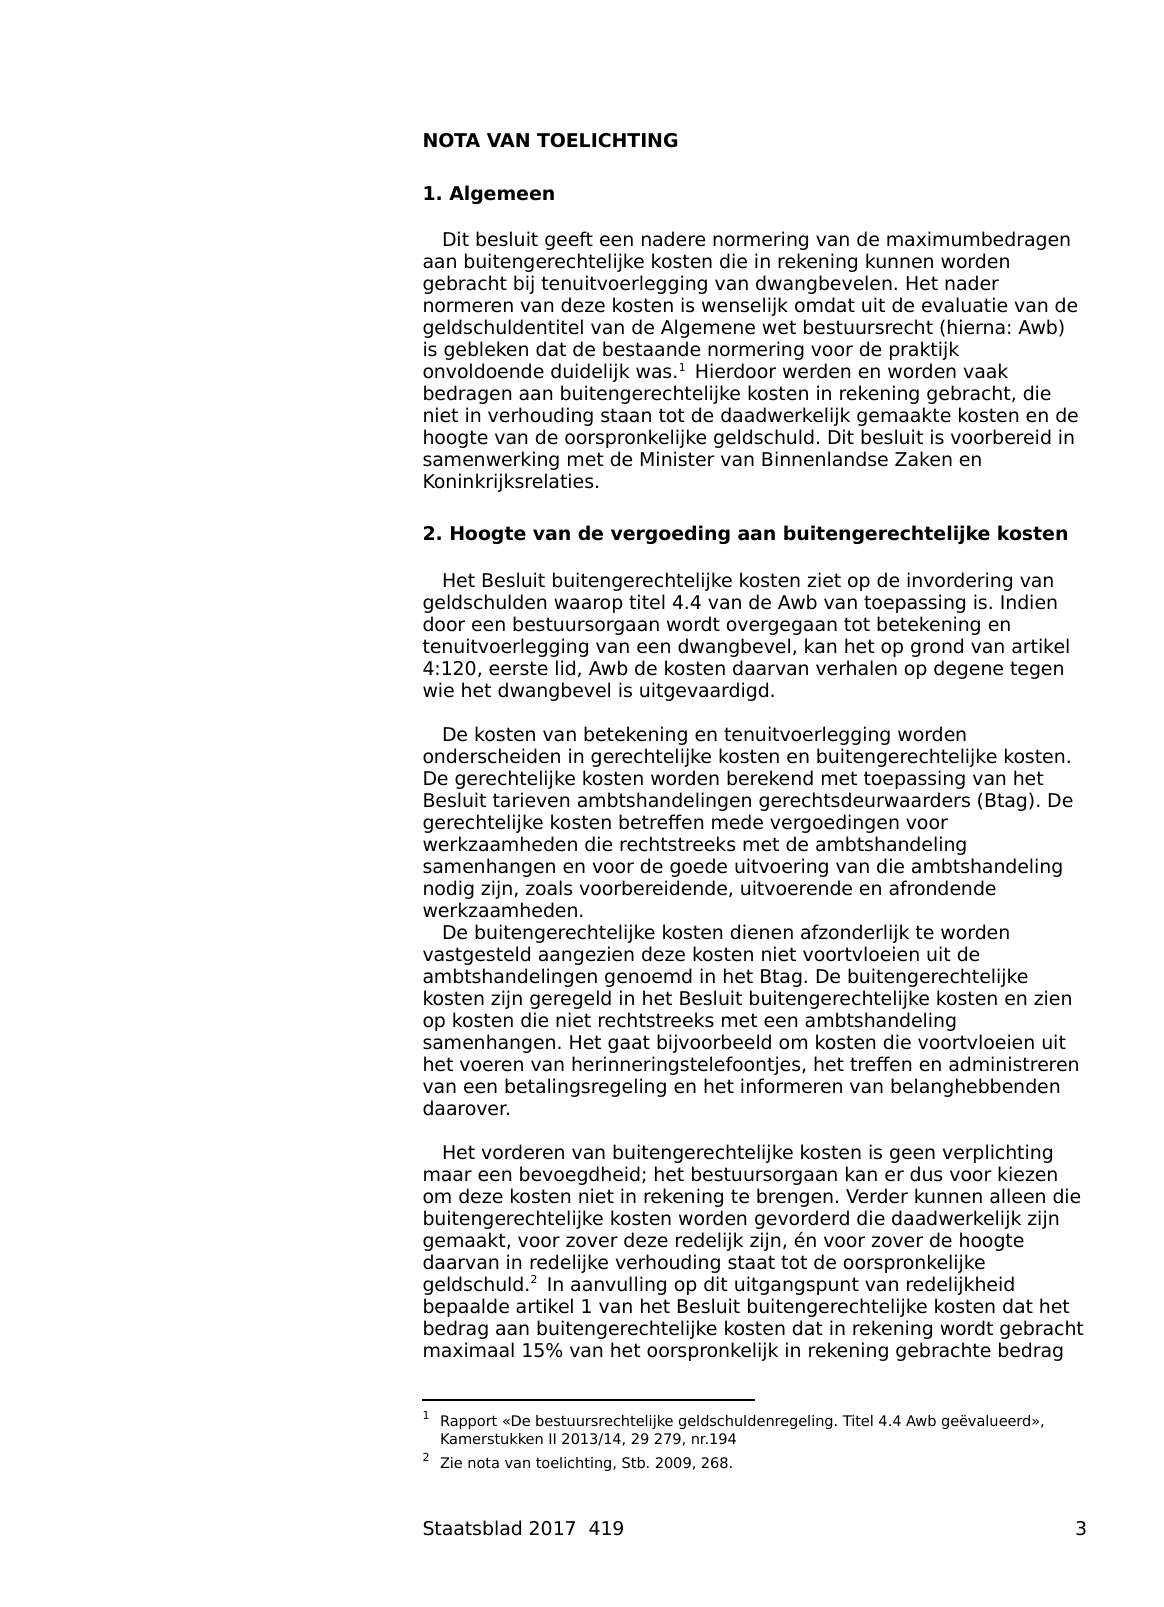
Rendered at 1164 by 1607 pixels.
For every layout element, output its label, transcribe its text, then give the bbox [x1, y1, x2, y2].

text De kosten van betekening en tenuitvoerlegging worden onderscheiden in gerechtelijke kosten en buitengerechtelijke kosten. De gerechtelijke kosten worden berekend met toepassing van het Besluit tarieven ambtshandelingen gerechtsdeurwaarders (Btag). De gerechtelijke kosten betreffen mede vergoedingen voor werkzaamheden die rechtstreeks met de ambtshandeling samenhangen en voor de goede uitvoering van die ambtshandeling nodig zijn, zoals voorbereidende, uitvoerende en afrondende werkzaamheden. [422, 724, 1087, 922]
text Het Besluit buitengerechtelijke kosten ziet op de invordering van geldschulden waarop titel 4.4 van de Awb van toepassing is. Indien door een bestuursorgaan wordt overgegaan tot betekening en tenuitvoerlegging van een dwangbevel, kan het op grond van artikel 4:120, eerste lid, Awb de kosten daarvan verhalen op degene tegen wie het dwangbevel is uitgevaardigd. [422, 570, 1087, 702]
text Het vorderen van buitengerechtelijke kosten is geen verplichting maar een bevoegdheid; het bestuursorgaan kan er dus voor kiezen om deze kosten niet in rekening te brengen. Verder kunnen alleen die buitengerechtelijke kosten worden gevorderd die daadwerkelijk zijn gemaakt, voor zover deze redelijk zijn, én voor zover de hoogte daarvan in redelijke verhouding staat tot de oorspronkelijke geldschuld. In aanvulling op dit uitgangspunt van redelijkheid bepaalde artikel 1 van het Besluit buitengerechtelijke kosten dat het bedrag aan buitengerechtelijke kosten dat in rekening wordt gebracht maximaal 15% van het oorspronkelijk in rekening gebrachte bedrag [422, 1142, 1087, 1362]
subtitle NOTA VAN TOELICHTING [422, 130, 1087, 152]
subtitle 1. Algemeen [422, 182, 1087, 204]
text De buitengerechtelijke kosten dienen afzonderlijk te worden vastgesteld aangezien deze kosten niet voortvloeien uit de ambtshandelingen genoemd in het Btag. De buitengerechtelijke kosten zijn geregeld in het Besluit buitengerechtelijke kosten en zien op kosten die niet rechtstreeks met een ambtshandeling samenhangen. Het gaat bijvoorbeeld om kosten die voortvloeien uit het voeren van herinneringstelefoontjes, het treffen en administreren van een betalingsregeling en het informeren van belanghebbenden daarover. [422, 922, 1087, 1120]
text Zie nota van toelichting, Stb. 2009, 268. [422, 1451, 1087, 1473]
text Rapport «De bestuursrechtelijke geldschuldenregeling. Titel 4.4 Awb geëvalueerd», Kamerstukken II 2013/14, 29 279, nr.194 [422, 1409, 1087, 1448]
text Dit besluit geeft een nadere normering van de maximumbedragen aan buitengerechtelijke kosten die in rekening kunnen worden gebracht bij tenuitvoerlegging van dwangbevelen. Het nader normeren van deze kosten is wenselijk omdat uit de evaluatie van de geldschuldentitel van de Algemene wet bestuursrecht (hierna: Awb) is gebleken dat de bestaande normering voor de praktijk onvoldoende duidelijk was. Hierdoor werden en worden vaak bedragen aan buitengerechtelijke kosten in rekening gebracht, die niet in verhouding staan tot de daadwerkelijk gemaakte kosten en de hoogte van de oorspronkelijke geldschuld. Dit besluit is voorbereid in samenwerking met de Minister van Binnenlandse Zaken en Koninkrijksrelaties. [422, 229, 1087, 493]
subtitle 2. Hoogte van de vergoeding aan buitengerechtelijke kosten [422, 523, 1087, 545]
